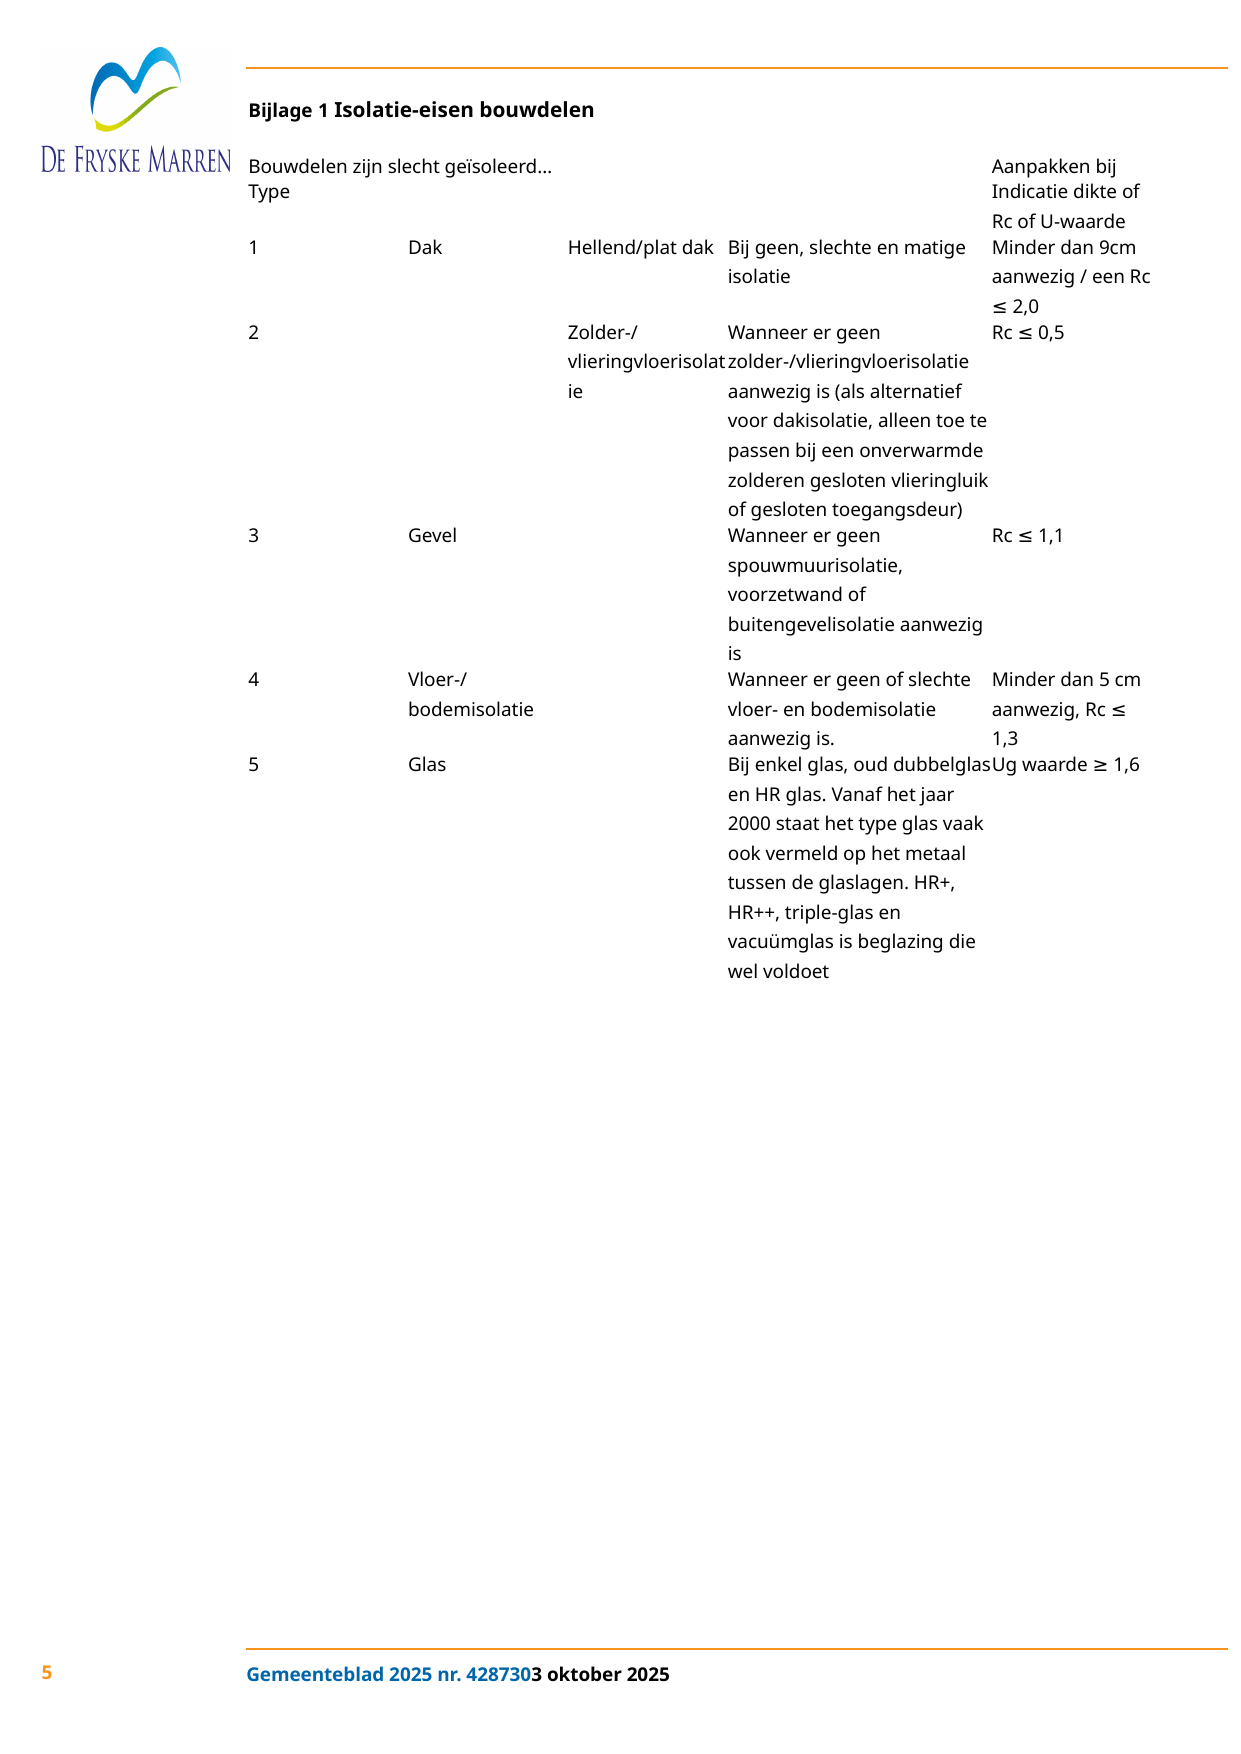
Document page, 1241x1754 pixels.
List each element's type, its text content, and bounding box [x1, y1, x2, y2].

picture [41, 47, 231, 172]
table_cell [408, 319, 568, 522]
table_cell 1 [248, 234, 408, 319]
table_cell Hellend/plat dak [568, 234, 728, 319]
table_cell 5 [248, 751, 408, 984]
table_cell Bij enkel glas, oud dubbelglas en HR glas. Vanaf het jaar 2000 staat het type glas vaak ook vermeld op het metaal tussen de glaslagen. HR+, HR++, triple-glas en vacuümglas is beglazing die wel voldoet [728, 751, 992, 984]
table_cell Wanneer er geen zolder-/vlieringvloerisolatie aanwezig is (als alternatief voor dakisolatie, alleen toe te passen bij een onverwarmde zolderen gesloten vlieringluik of gesloten toegangsdeur) [728, 319, 992, 522]
table_cell [568, 751, 728, 984]
table_cell Wanneer er geen of slechte vloer- en bodemisolatie aanwezig is. [728, 666, 992, 751]
table_cell Ug waarde ≥ 1,6 [992, 751, 1152, 984]
table_cell 2 [248, 319, 408, 522]
table_cell Type [248, 179, 408, 234]
table_cell Indicatie dikte of Rc of U-waarde [992, 179, 1152, 234]
text Bijlage 1 Isolatie-eisen bouwdelen [248, 95, 1152, 123]
table_header Bouwdelen zijn slecht geïsoleerd… [248, 153, 992, 179]
table_cell Wanneer er geen spouwmuurisolatie, voorzetwand of buitengevelisolatie aanwezig is [728, 522, 992, 666]
table_cell Dak [408, 234, 568, 319]
table_cell [568, 522, 728, 666]
table_cell Minder dan 5 cm aanwezig, Rc ≤ 1,3 [992, 666, 1152, 751]
table_header Aanpakken bij [992, 153, 1152, 179]
table_cell [568, 179, 728, 234]
table_cell Rc ≤ 1,1 [992, 522, 1152, 666]
table_cell Gevel [408, 522, 568, 666]
table_cell [408, 179, 568, 234]
table_cell Zolder-/ vlieringvloerisolatie [568, 319, 728, 522]
table_cell 3 [248, 522, 408, 666]
table_cell Rc ≤ 0,5 [992, 319, 1152, 522]
table_cell Minder dan 9cm aanwezig / een Rc ≤ 2,0 [992, 234, 1152, 319]
table_cell Glas [408, 751, 568, 984]
table_cell [568, 666, 728, 751]
table_cell Bij geen, slechte en matige isolatie [728, 234, 992, 319]
table_cell 4 [248, 666, 408, 751]
table_cell [728, 179, 992, 234]
table_cell Vloer-/bodemisolatie [408, 666, 568, 751]
